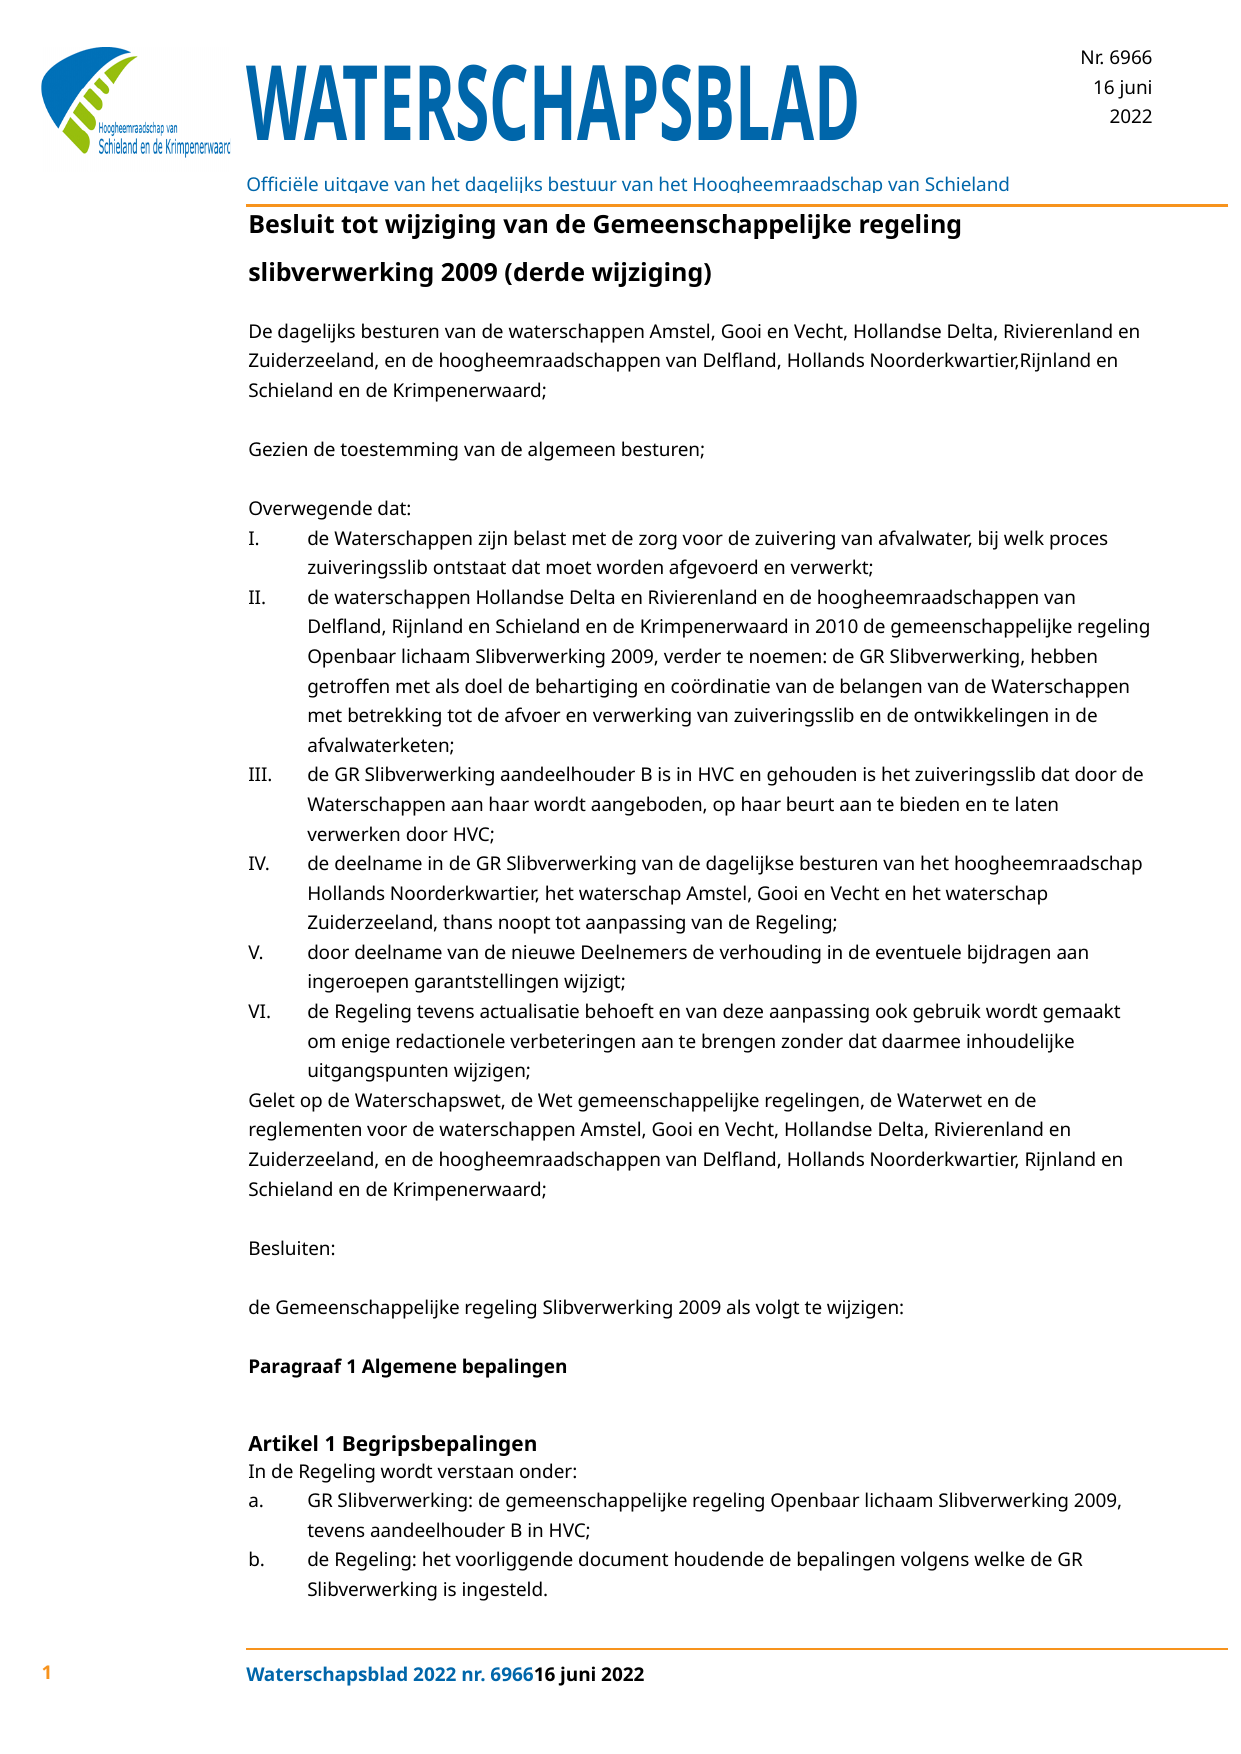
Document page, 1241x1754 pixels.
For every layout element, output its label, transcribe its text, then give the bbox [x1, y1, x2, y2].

list de GR Slibverwerking aandeelhouder B is in HVC en gehouden is het zuiveringsslib dat door de Waterschappen aan haar wordt aangeboden, op haar beurt aan te bieden en te laten verwerken door HVC; [248, 762, 1152, 847]
text Gelet op de Waterschapswet, de Wet gemeenschappelijke regelingen, de Waterwet en de reglementen voor de waterschappen Amstel, Gooi en Vecht, Hollandse Delta, Rivierenland en Zuiderzeeland, en de hoogheemraadschappen van Delfland, Hollands Noorderkwartier, Rijnland en Schieland en de Krimpenerwaard; [248, 1087, 1152, 1202]
text Overwegende dat: [248, 495, 1152, 521]
text Gezien de toestemming van de algemeen besturen; [248, 436, 1152, 462]
list de waterschappen Hollandse Delta en Rivierenland en de hoogheemraadschappen van Delfland, Rijnland en Schieland en de Krimpenerwaard in 2010 de gemeenschappelijke regeling Openbaar lichaam Slibverwerking 2009, verder te noemen: de GR Slibverwerking, hebben getroffen met als doel de behartiging en coördinatie van de belangen van de Waterschappen met betrekking tot de afvoer en verwerking van zuiveringsslib en de ontwikkelingen in de afvalwaterketen; [248, 584, 1152, 758]
text Besluiten: [248, 1235, 1152, 1261]
text Paragraaf 1 Algemene bepalingen [248, 1353, 1152, 1379]
list de Regeling: het voorliggende document houdende de bepalingen volgens welke de GR Slibverwerking is ingesteld. [248, 1547, 1152, 1602]
list GR Slibverwerking: de gemeenschappelijke regeling Openbaar lichaam Slibverwerking 2009, tevens aandeelhouder B in HVC; [248, 1487, 1152, 1543]
list door deelname van de nieuwe Deelnemers de verhouding in de eventuele bijdragen aan ingeroepen garantstellingen wijzigt; [248, 939, 1152, 994]
text Artikel 1 Begripsbepalingen [248, 1429, 1152, 1458]
text de Gemeenschappelijke regeling Slibverwerking 2009 als volgt te wijzigen: [248, 1294, 1152, 1320]
text De dagelijks besturen van de waterschappen Amstel, Gooi en Vecht, Hollandse Delta, Rivierenland en Zuiderzeeland, en de hoogheemraadschappen van Delfland, Hollands Noorderkwartier,Rijnland en Schieland en de Krimpenerwaard; [248, 318, 1152, 403]
text In de Regeling wordt verstaan onder: [248, 1458, 1152, 1484]
list de Waterschappen zijn belast met de zorg voor de zuivering van afvalwater, bij welk proces zuiveringsslib ontstaat dat moet worden afgevoerd en verwerkt; [248, 525, 1152, 580]
list de Regeling tevens actualisatie behoeft en van deze aanpassing ook gebruik wordt gemaakt om enige redactionele verbeteringen aan te brengen zonder dat daarmee inhoudelijke uitgangspunten wijzigen; [248, 998, 1152, 1083]
list de deelname in de GR Slibverwerking van de dagelijkse besturen van het hoogheemraadschap Hollands Noorderkwartier, het waterschap Amstel, Gooi en Vecht en het waterschap Zuiderzeeland, thans noopt tot aanpassing van de Regeling; [248, 850, 1152, 935]
picture [41, 47, 231, 172]
text Besluit tot wijziging van de Gemeenschappelijke regeling slibverwerking 2009 (derde wijziging) [248, 207, 1152, 288]
